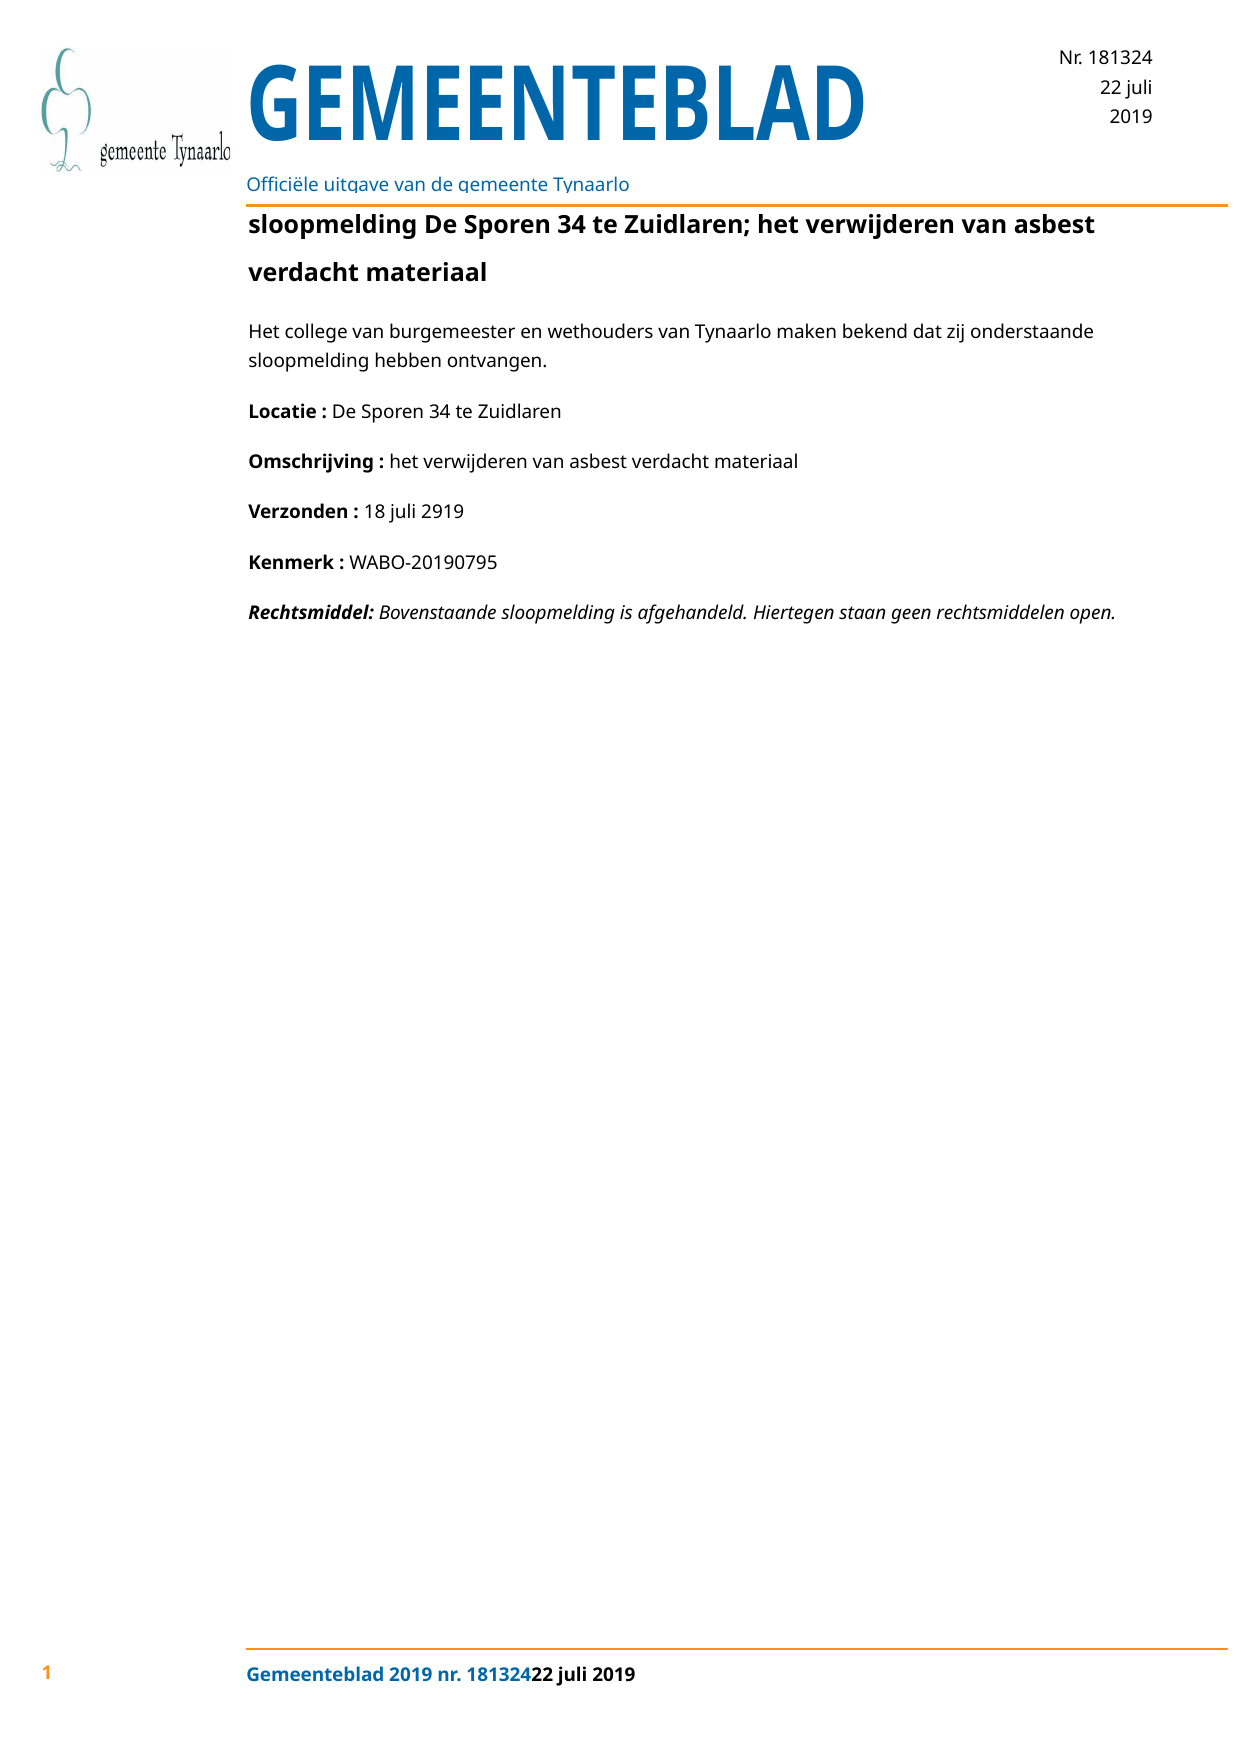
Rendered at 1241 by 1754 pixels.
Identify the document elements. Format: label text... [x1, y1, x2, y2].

text Kenmerk : WABO-20190795 [248, 549, 1152, 575]
text Locatie : De Sporen 34 te Zuidlaren [248, 398, 1152, 424]
text Omschrijving : het verwijderen van asbest verdacht materiaal [248, 448, 1152, 474]
text Rechtsmiddel: Bovenstaande sloopmelding is afgehandeld. Hiertegen staan geen rechtsmiddelen open. [248, 599, 1152, 625]
text Het college van burgemeester en wethouders van Tynaarlo maken bekend dat zij onderstaande sloopmelding hebben ontvangen. [248, 318, 1152, 373]
picture [41, 47, 231, 172]
text Verzonden : 18 juli 2919 [248, 499, 1152, 524]
text sloopmelding De Sporen 34 te Zuidlaren; het verwijderen van asbest verdacht materiaal [248, 207, 1152, 288]
